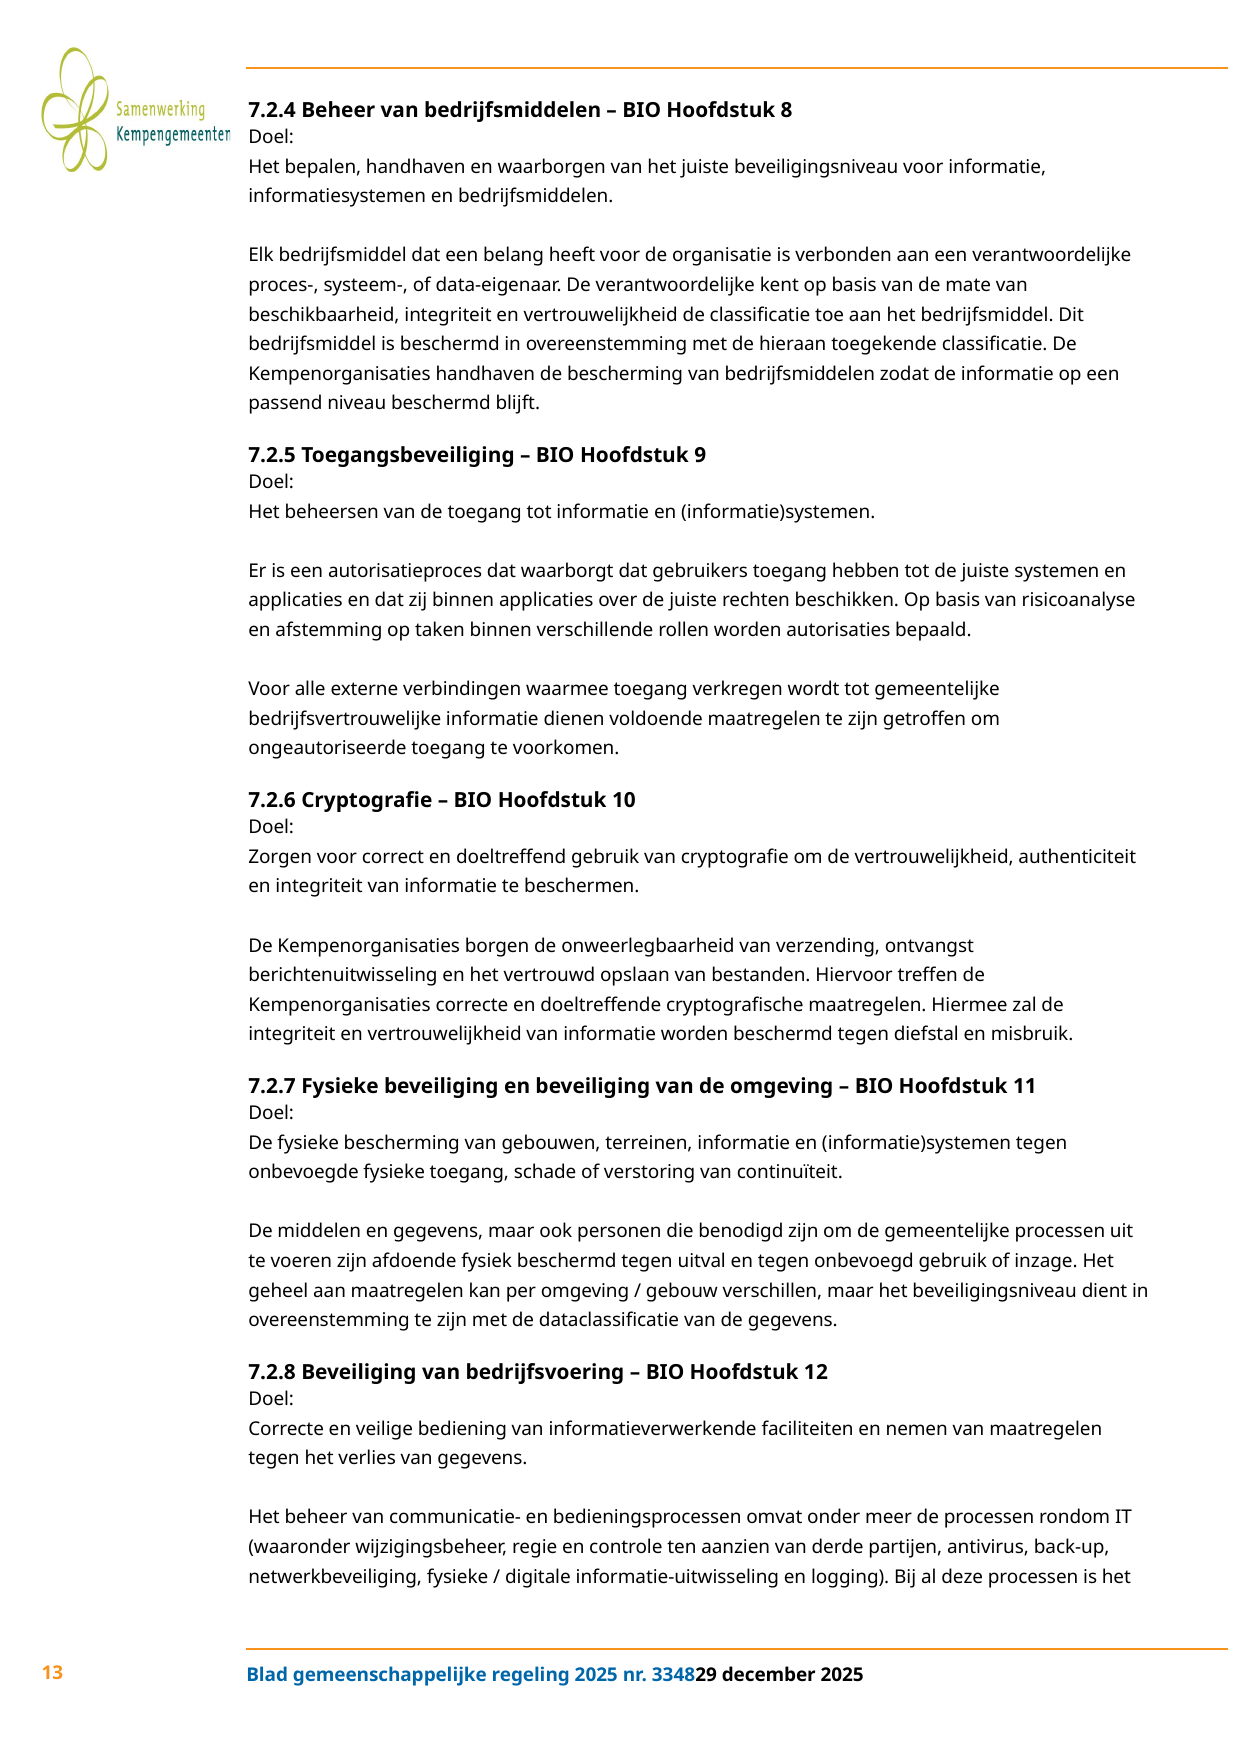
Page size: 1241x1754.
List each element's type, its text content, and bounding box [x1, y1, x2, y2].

picture [41, 47, 231, 172]
text Er is een autorisatieproces dat waarborgt dat gebruikers toegang hebben tot de juiste systemen en applicaties en dat zij binnen applicaties over de juiste rechten beschikken. Op basis van risicoanalyse en afstemming op taken binnen verschillende rollen worden autorisaties bepaald. [248, 557, 1152, 642]
text Zorgen voor correct en doeltreffend gebruik van cryptografie om de vertrouwelijkheid, authenticiteit en integriteit van informatie te beschermen. [248, 843, 1152, 898]
text Correcte en veilige bediening van informatieverwerkende faciliteiten en nemen van maatregelen tegen het verlies van gegevens. [248, 1415, 1152, 1470]
text Doel: [248, 123, 1152, 149]
text Het beheer van communicatie- en bedieningsprocessen omvat onder meer de processen rondom IT (waaronder wijzigingsbeheer, regie en controle ten aanzien van derde partijen, antivirus, back-up, netwerkbeveiliging, fysieke / digitale informatie-uitwisseling en logging). Bij al deze processen is het [248, 1504, 1152, 1588]
text Het bepalen, handhaven en waarborgen van het juiste beveiligingsniveau voor informatie, informatiesystemen en bedrijfsmiddelen. [248, 153, 1152, 208]
text Het beheersen van de toegang tot informatie en (informatie)systemen. [248, 498, 1152, 524]
text De middelen en gegevens, maar ook personen die benodigd zijn om de gemeentelijke processen uit te voeren zijn afdoende fysiek beschermd tegen uitval en tegen onbevoegd gebruik of inzage. Het geheel aan maatregelen kan per omgeving / gebouw verschillen, maar het beveiligingsniveau dient in overeenstemming te zijn met de dataclassificatie van de gegevens. [248, 1218, 1152, 1332]
text Elk bedrijfsmiddel dat een belang heeft voor de organisatie is verbonden aan een verantwoordelijke proces-, systeem-, of data-eigenaar. De verantwoordelijke kent op basis van de mate van beschikbaarheid, integriteit en vertrouwelijkheid de classificatie toe aan het bedrijfsmiddel. Dit bedrijfsmiddel is beschermd in overeenstemming met de hieraan toegekende classificatie. De Kempenorganisaties handhaven de bescherming van bedrijfsmiddelen zodat de informatie op een passend niveau beschermd blijft. [248, 242, 1152, 415]
text Doel: [248, 1099, 1152, 1125]
text Doel: [248, 813, 1152, 839]
text 7.2.8 Beveiliging van bedrijfsvoering – BIO Hoofdstuk 12 [248, 1357, 1152, 1385]
text 7.2.7 Fysieke beveiliging en beveiliging van de omgeving – BIO Hoofdstuk 11 [248, 1071, 1152, 1099]
text De fysieke bescherming van gebouwen, terreinen, informatie en (informatie)systemen tegen onbevoegde fysieke toegang, schade of verstoring van continuïteit. [248, 1129, 1152, 1184]
text 7.2.5 Toegangsbeveiliging – BIO Hoofdstuk 9 [248, 440, 1152, 468]
text 7.2.6 Cryptografie – BIO Hoofdstuk 10 [248, 785, 1152, 813]
text Voor alle externe verbindingen waarmee toegang verkregen wordt tot gemeentelijke bedrijfsvertrouwelijke informatie dienen voldoende maatregelen te zijn getroffen om ongeautoriseerde toegang te voorkomen. [248, 675, 1152, 760]
text Doel: [248, 1385, 1152, 1411]
text Doel: [248, 468, 1152, 494]
text 7.2.4 Beheer van bedrijfsmiddelen – BIO Hoofdstuk 8 [248, 95, 1152, 123]
text De Kempenorganisaties borgen de onweerlegbaarheid van verzending, ontvangst berichtenuitwisseling en het vertrouwd opslaan van bestanden. Hiervoor treffen de Kempenorganisaties correcte en doeltreffende cryptografische maatregelen. Hiermee zal de integriteit en vertrouwelijkheid van informatie worden beschermd tegen diefstal en misbruik. [248, 932, 1152, 1046]
